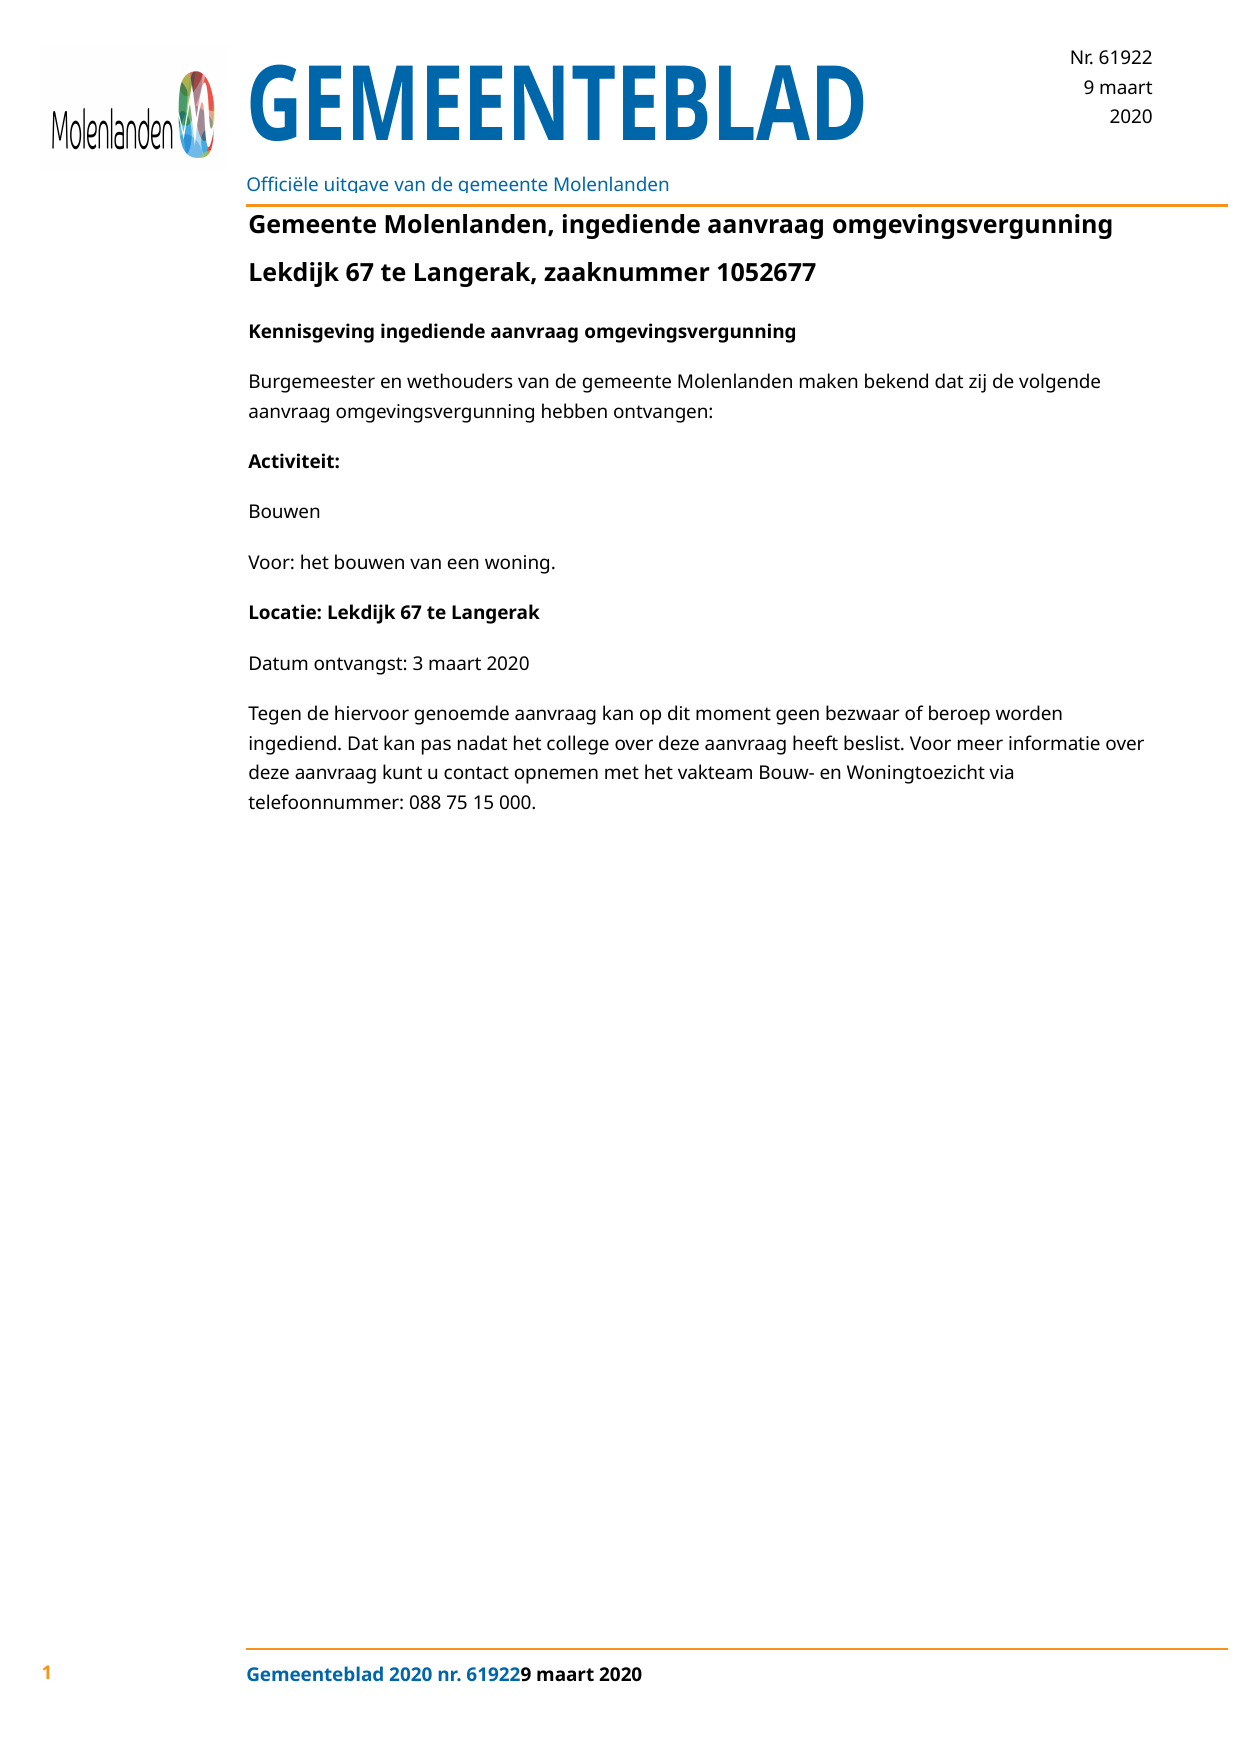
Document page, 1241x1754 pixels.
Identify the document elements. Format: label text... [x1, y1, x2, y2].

text Gemeente Molenlanden, ingediende aanvraag omgevingsvergunning Lekdijk 67 te Langerak, zaaknummer 1052677 [248, 207, 1152, 288]
text Datum ontvangst: 3 maart 2020 [248, 650, 1152, 676]
text Tegen de hiervoor genoemde aanvraag kan op dit moment geen bezwaar of beroep worden ingediend. Dat kan pas nadat het college over deze aanvraag heeft beslist. Voor meer informatie over deze aanvraag kunt u contact opnemen met het vakteam Bouw- en Woningtoezicht via telefoonnummer: 088 75 15 000. [248, 700, 1152, 815]
text Voor: het bouwen van een woning. [248, 549, 1152, 575]
text Activiteit: [248, 448, 1152, 474]
picture [41, 47, 231, 172]
text Burgemeester en wethouders van de gemeente Molenlanden maken bekend dat zij de volgende aanvraag omgevingsvergunning hebben ontvangen: [248, 368, 1152, 424]
text Bouwen [248, 499, 1152, 524]
text Locatie: Lekdijk 67 te Langerak [248, 599, 1152, 625]
text Kennisgeving ingediende aanvraag omgevingsvergunning [248, 318, 1152, 344]
